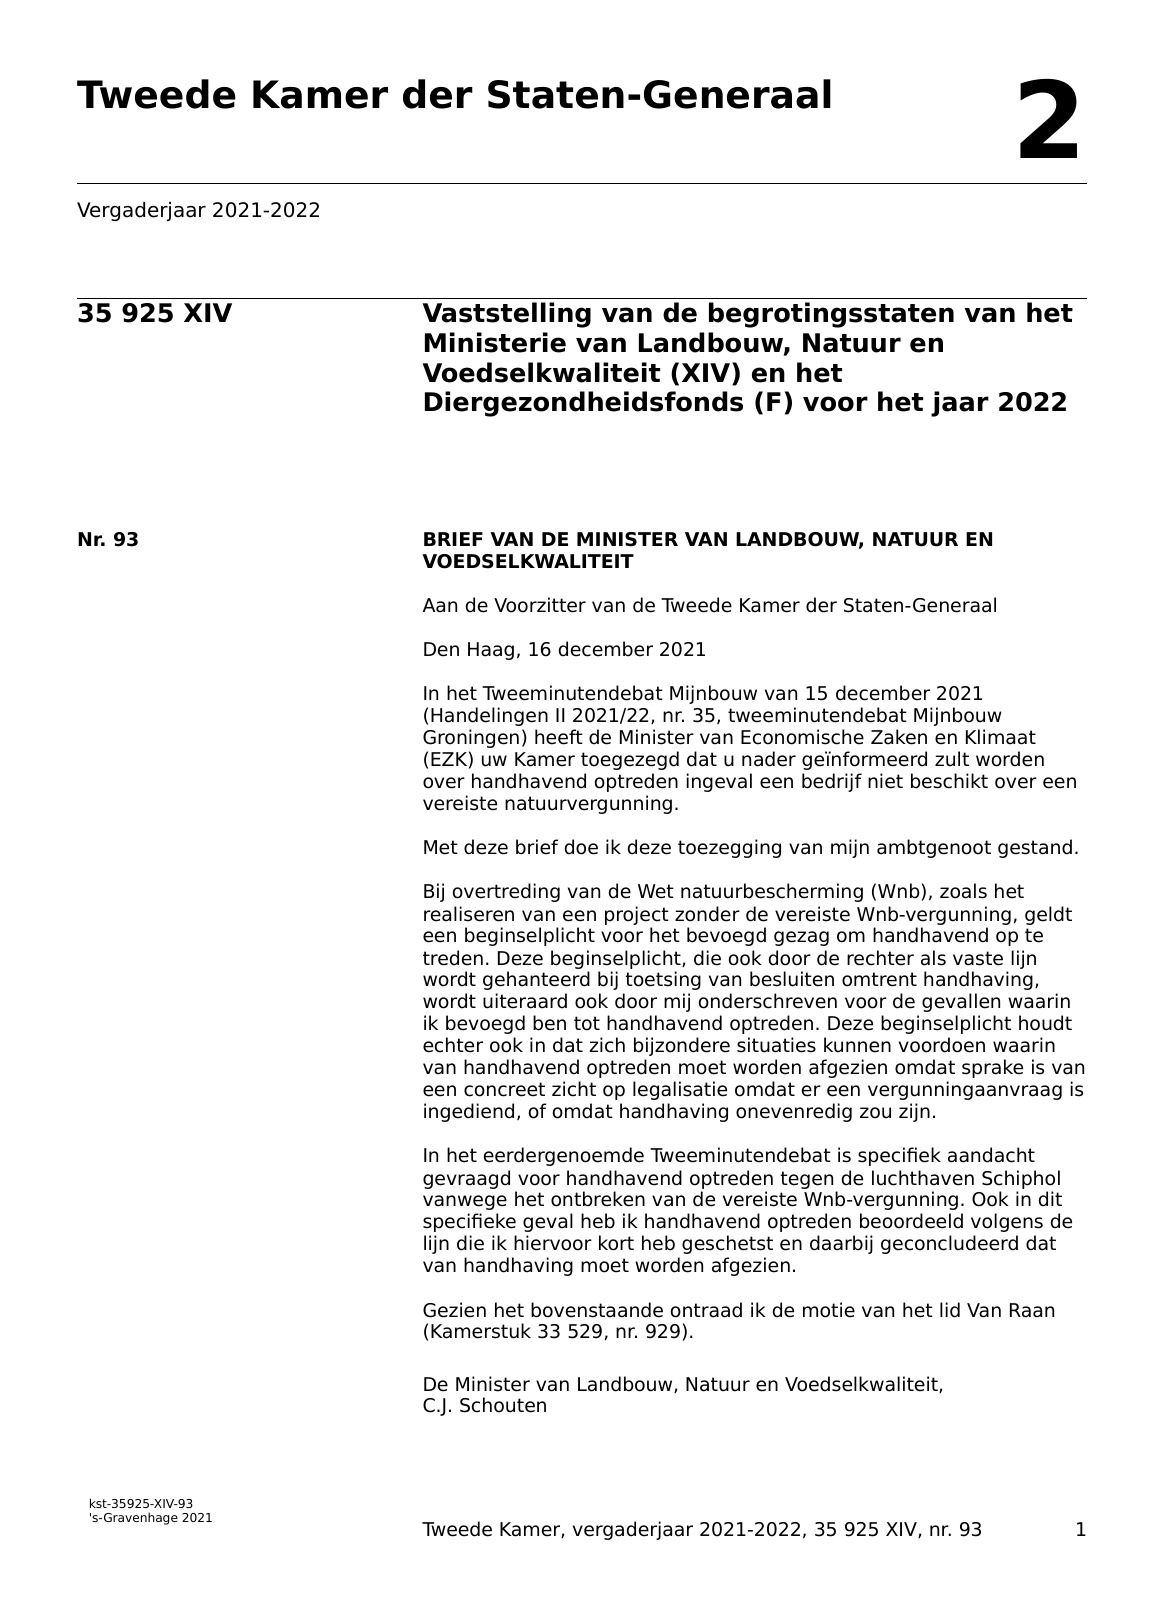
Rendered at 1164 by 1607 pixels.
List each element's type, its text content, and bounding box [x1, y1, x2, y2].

text Den Haag, 16 december 2021 [422, 639, 1087, 661]
table_header Tweede Kamer der Staten-Generaal [77, 59, 886, 183]
text Aan de Voorzitter van de Tweede Kamer der Staten-Generaal [422, 595, 1087, 617]
text Met deze brief doe ik deze toezegging van mijn ambtgenoot gestand. [422, 837, 1087, 859]
table_cell Vergaderjaar 2021-2022 [77, 184, 1087, 298]
text De Minister van Landbouw, Natuur en Voedselkwaliteit, C.J. Schouten [422, 1373, 1087, 1417]
text In het eerdergenoemde Tweeminutendebat is specifiek aandacht gevraagd voor handhavend optreden tegen de luchthaven Schiphol vanwege het ontbreken van de vereiste Wnb-vergunning. Ook in dit specifieke geval heb ik handhavend optreden beoordeeld volgens de lijn die ik hiervoor kort heb geschetst en daarbij geconcludeerd dat van handhaving moet worden afgezien. [422, 1145, 1087, 1277]
subtitle Nr. 93 BRIEF VAN DE MINISTER VAN LANDBOUW, NATUUR EN VOEDSELKWALITEIT [77, 529, 1087, 573]
text Bij overtreding van de Wet natuurbescherming (Wnb), zoals het realiseren van een project zonder de vereiste Wnb-vergunning, geldt een beginselplicht voor het bevoegd gezag om handhavend op te treden. Deze beginselplicht, die ook door de rechter als vaste lijn wordt gehanteerd bij toetsing van besluiten omtrent handhaving, wordt uiteraard ook door mij onderschreven voor de gevallen waarin ik bevoegd ben tot handhavend optreden. Deze beginselplicht houdt echter ook in dat zich bijzondere situaties kunnen voordoen waarin van handhavend optreden moet worden afgezien omdat sprake is van een concreet zicht op legalisatie omdat er een vergunningaanvraag is ingediend, of omdat handhaving onevenredig zou zijn. [422, 881, 1087, 1123]
text Gezien het bovenstaande ontraad ik de motie van het lid Van Raan (Kamerstuk 33 529, nr. 929). [422, 1299, 1087, 1343]
subtitle 35 925 XIV Vaststelling van de begrotingsstaten van het Ministerie van Landbouw, Natuur en Voedselkwaliteit (XIV) en het Diergezondheidsfonds (F) voor het jaar 2022 [77, 299, 1087, 418]
table_header 2 [886, 59, 1087, 183]
text kst-35925-XIV-93 [88, 1497, 323, 1511]
text 's-Gravenhage 2021 [88, 1511, 323, 1525]
text In het Tweeminutendebat Mijnbouw van 15 december 2021 (Handelingen II 2021/22, nr. 35, tweeminutendebat Mijnbouw Groningen) heeft de Minister van Economische Zaken en Klimaat (EZK) uw Kamer toegezegd dat u nader geïnformeerd zult worden over handhavend optreden ingeval een bedrijf niet beschikt over een vereiste natuurvergunning. [422, 683, 1087, 815]
